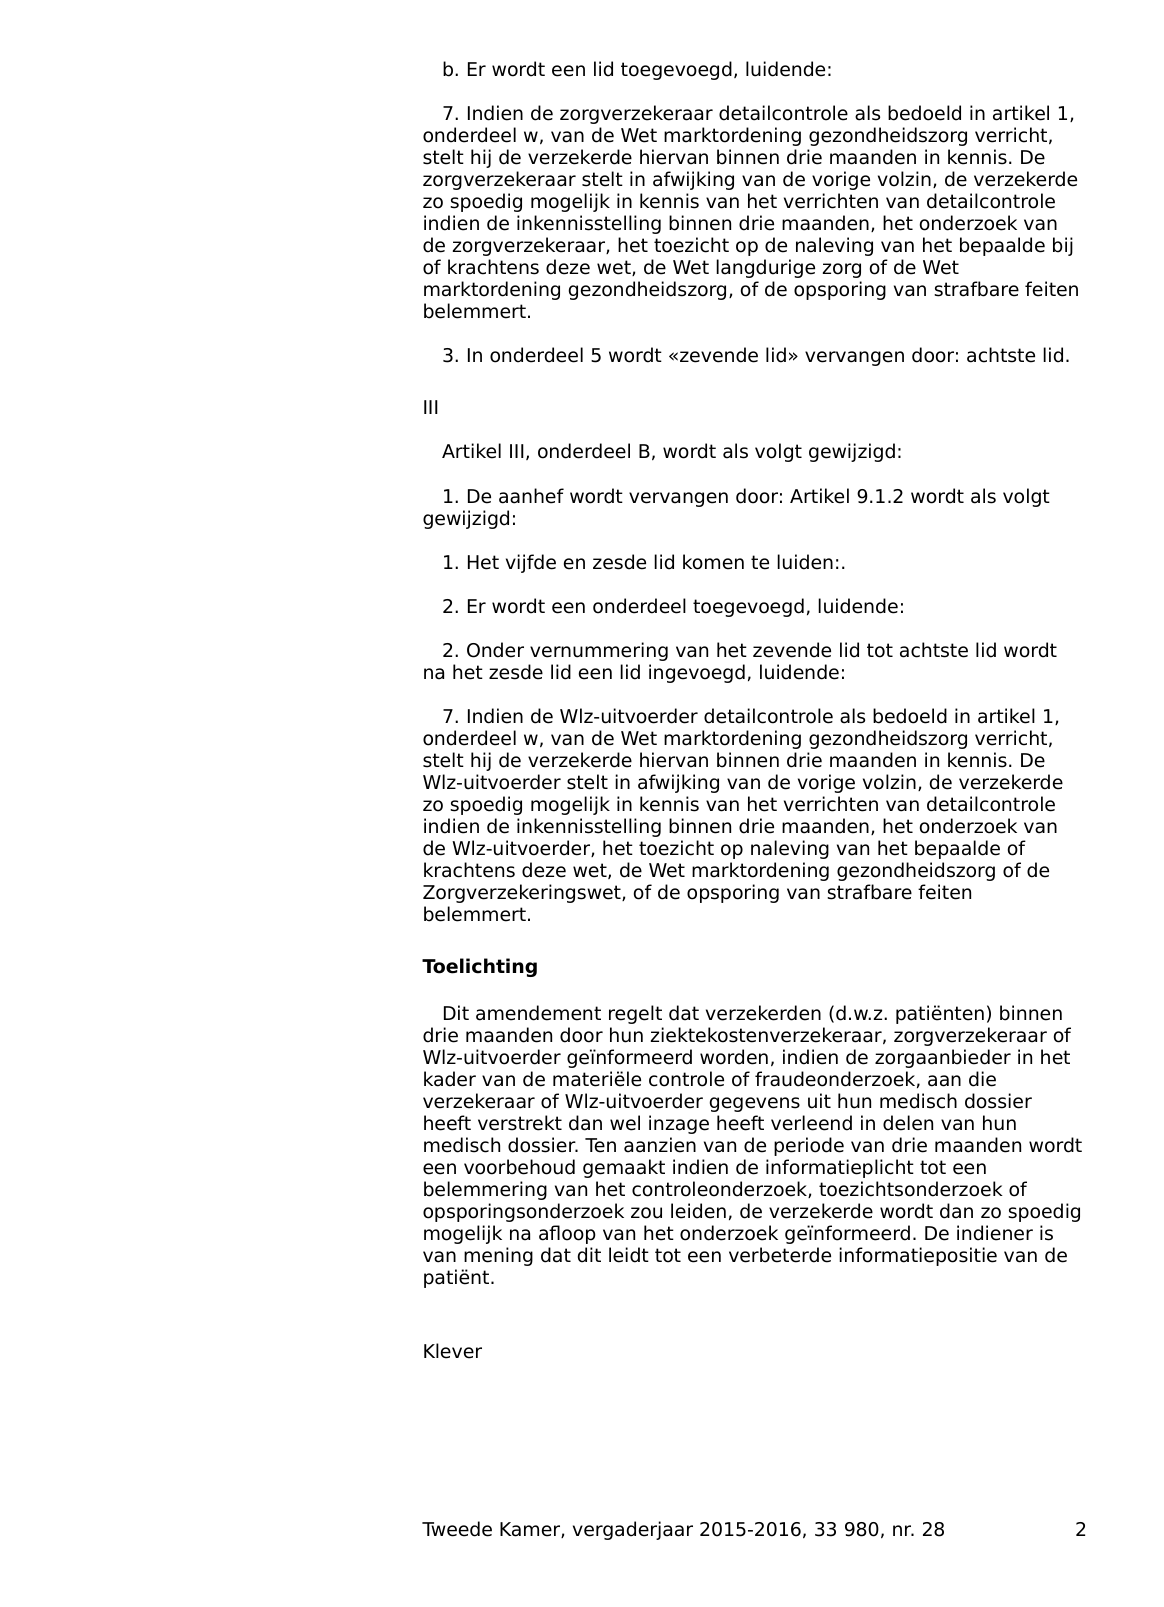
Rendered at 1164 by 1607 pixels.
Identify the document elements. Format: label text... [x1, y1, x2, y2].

text 1. Het vijfde en zesde lid komen te luiden:. [422, 552, 1087, 574]
text Dit amendement regelt dat verzekerden (d.w.z. patiënten) binnen drie maanden door hun ziektekostenverzekeraar, zorgverzekeraar of Wlz-uitvoerder geïnformeerd worden, indien de zorgaanbieder in het kader van de materiële controle of fraudeonderzoek, aan die verzekeraar of Wlz-uitvoerder gegevens uit hun medisch dossier heeft verstrekt dan wel inzage heeft verleend in delen van hun medisch dossier. Ten aanzien van de periode van drie maanden wordt een voorbehoud gemaakt indien de informatieplicht tot een belemmering van het controleonderzoek, toezichtsonderzoek of opsporingsonderzoek zou leiden, de verzekerde wordt dan zo spoedig mogelijk na afloop van het onderzoek geïnformeerd. De indiener is van mening dat dit leidt tot een verbeterde informatiepositie van de patiënt. [422, 1003, 1087, 1289]
text 2. Er wordt een onderdeel toegevoegd, luidende: [422, 596, 1087, 618]
text 2. Onder vernummering van het zevende lid tot achtste lid wordt na het zesde lid een lid ingevoegd, luidende: [422, 640, 1087, 684]
text 1. De aanhef wordt vervangen door: Artikel 9.1.2 wordt als volgt gewijzigd: [422, 486, 1087, 529]
text b. Er wordt een lid toegevoegd, luidende: [422, 59, 1087, 81]
text Klever [422, 1319, 1087, 1363]
text Artikel III, onderdeel B, wordt als volgt gewijzigd: [422, 441, 1087, 463]
subtitle III [422, 397, 1087, 419]
text 7. Indien de Wlz-uitvoerder detailcontrole als bedoeld in artikel 1, onderdeel w, van de Wet marktordening gezondheidszorg verricht, stelt hij de verzekerde hiervan binnen drie maanden in kennis. De Wlz-uitvoerder stelt in afwijking van de vorige volzin, de verzekerde zo spoedig mogelijk in kennis van het verrichten van detailcontrole indien de inkennisstelling binnen drie maanden, het onderzoek van de Wlz-uitvoerder, het toezicht op naleving van het bepaalde of krachtens deze wet, de Wet marktordening gezondheidszorg of de Zorgverzekeringswet, of de opsporing van strafbare feiten belemmert. [422, 706, 1087, 926]
text 3. In onderdeel 5 wordt «zevende lid» vervangen door: achtste lid. [422, 345, 1087, 367]
subtitle Toelichting [422, 956, 1087, 978]
text 7. Indien de zorgverzekeraar detailcontrole als bedoeld in artikel 1, onderdeel w, van de Wet marktordening gezondheidszorg verricht, stelt hij de verzekerde hiervan binnen drie maanden in kennis. De zorgverzekeraar stelt in afwijking van de vorige volzin, de verzekerde zo spoedig mogelijk in kennis van het verrichten van detailcontrole indien de inkennisstelling binnen drie maanden, het onderzoek van de zorgverzekeraar, het toezicht op de naleving van het bepaalde bij of krachtens deze wet, de Wet langdurige zorg of de Wet marktordening gezondheidszorg, of de opsporing van strafbare feiten belemmert. [422, 103, 1087, 323]
